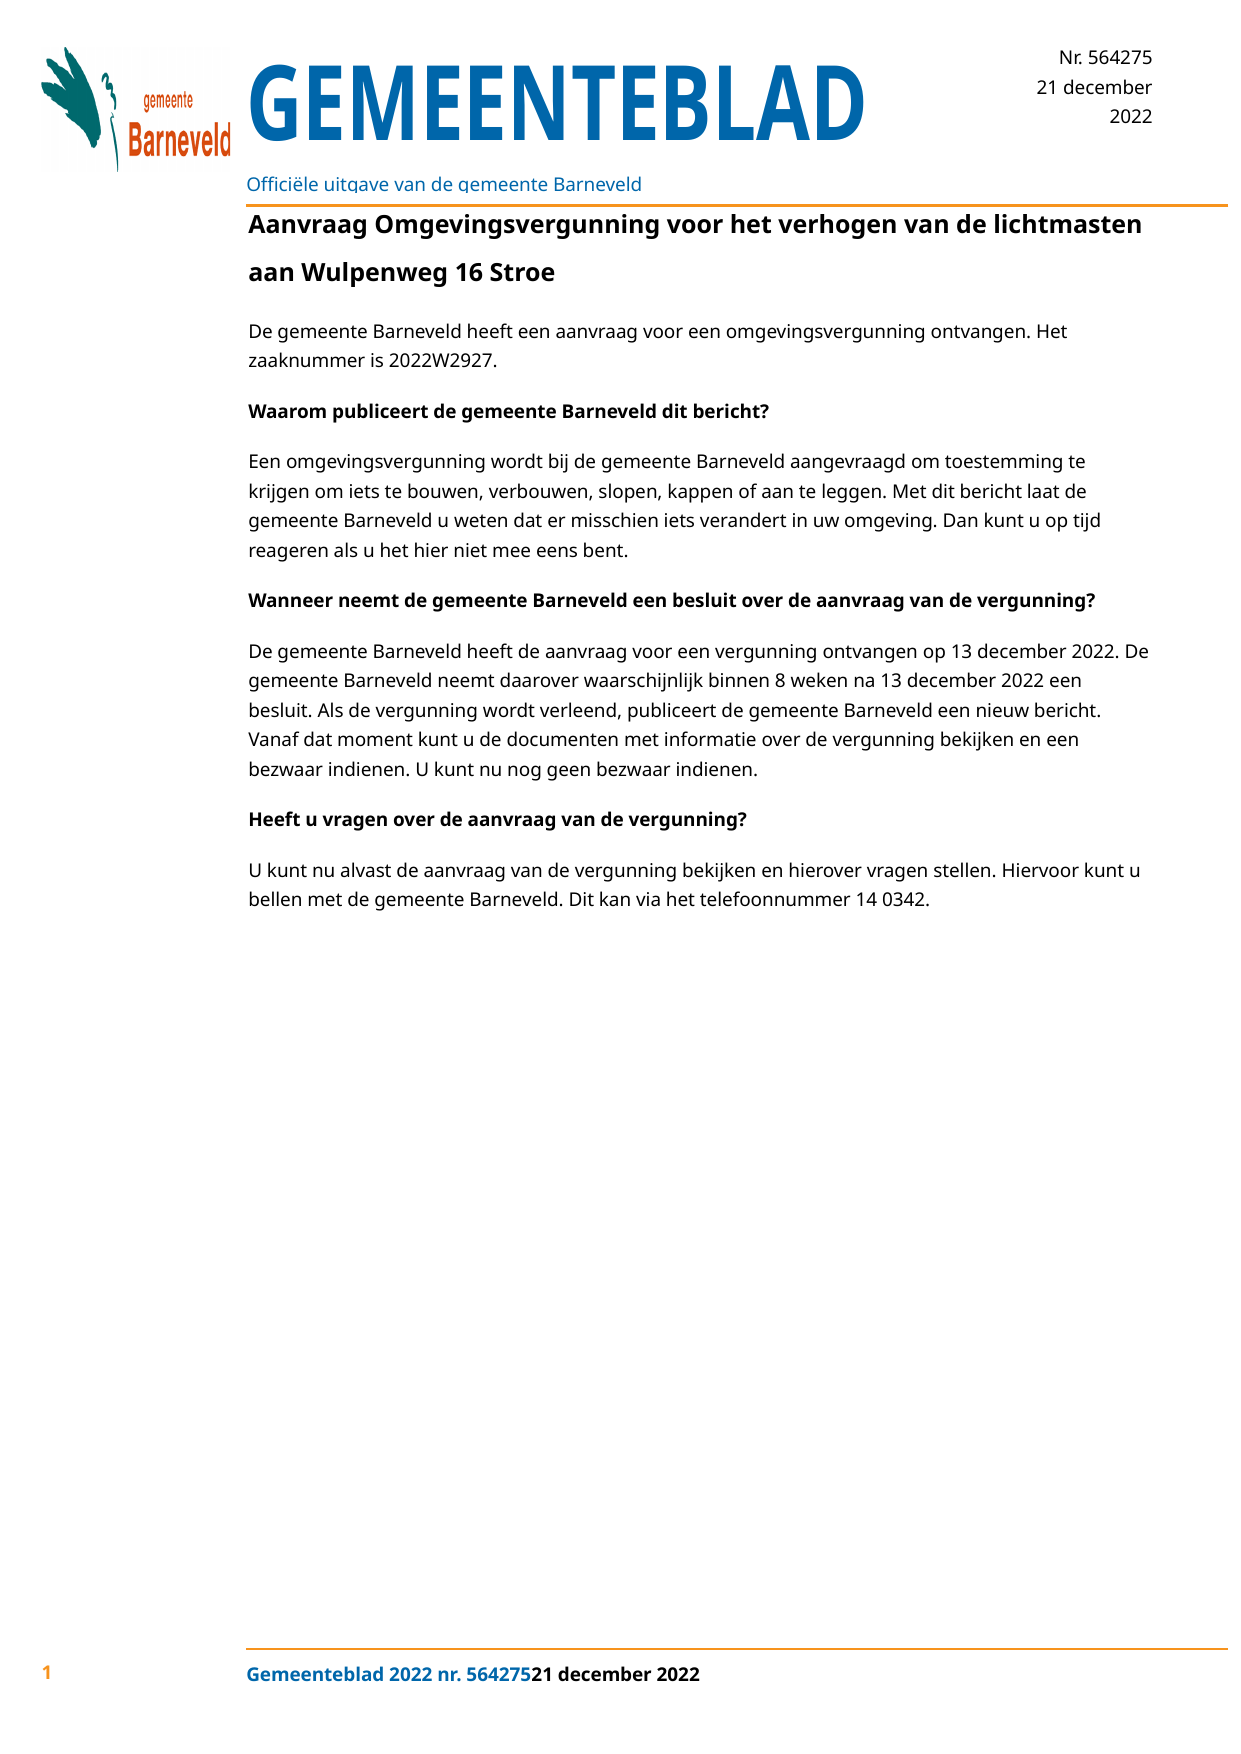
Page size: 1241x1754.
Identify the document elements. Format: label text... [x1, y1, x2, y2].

picture [41, 47, 231, 172]
text Heeft u vragen over de aanvraag van de vergunning? [248, 807, 1152, 832]
text U kunt nu alvast de aanvraag van de vergunning bekijken en hierover vragen stellen. Hiervoor kunt u bellen met de gemeente Barneveld. Dit kan via het telefoonnummer 14 0342. [248, 857, 1152, 912]
text Een omgevingsvergunning wordt bij de gemeente Barneveld aangevraagd om toestemming te krijgen om iets te bouwen, verbouwen, slopen, kappen of aan te leggen. Met dit bericht laat de gemeente Barneveld u weten dat er misschien iets verandert in uw omgeving. Dan kunt u op tijd reageren als u het hier niet mee eens bent. [248, 448, 1152, 563]
text Aanvraag Omgevingsvergunning voor het verhogen van de lichtmasten aan Wulpenweg 16 Stroe [248, 207, 1152, 288]
text De gemeente Barneveld heeft een aanvraag voor een omgevingsvergunning ontvangen. Het zaaknummer is 2022W2927. [248, 318, 1152, 373]
text De gemeente Barneveld heeft de aanvraag voor een vergunning ontvangen op 13 december 2022. De gemeente Barneveld neemt daarover waarschijnlijk binnen 8 weken na 13 december 2022 een besluit. Als de vergunning wordt verleend, publiceert de gemeente Barneveld een nieuw bericht. Vanaf dat moment kunt u de documenten met informatie over de vergunning bekijken en een bezwaar indienen. U kunt nu nog geen bezwaar indienen. [248, 638, 1152, 782]
text Wanneer neemt de gemeente Barneveld een besluit over de aanvraag van de vergunning? [248, 587, 1152, 613]
text Waarom publiceert de gemeente Barneveld dit bericht? [248, 398, 1152, 424]
